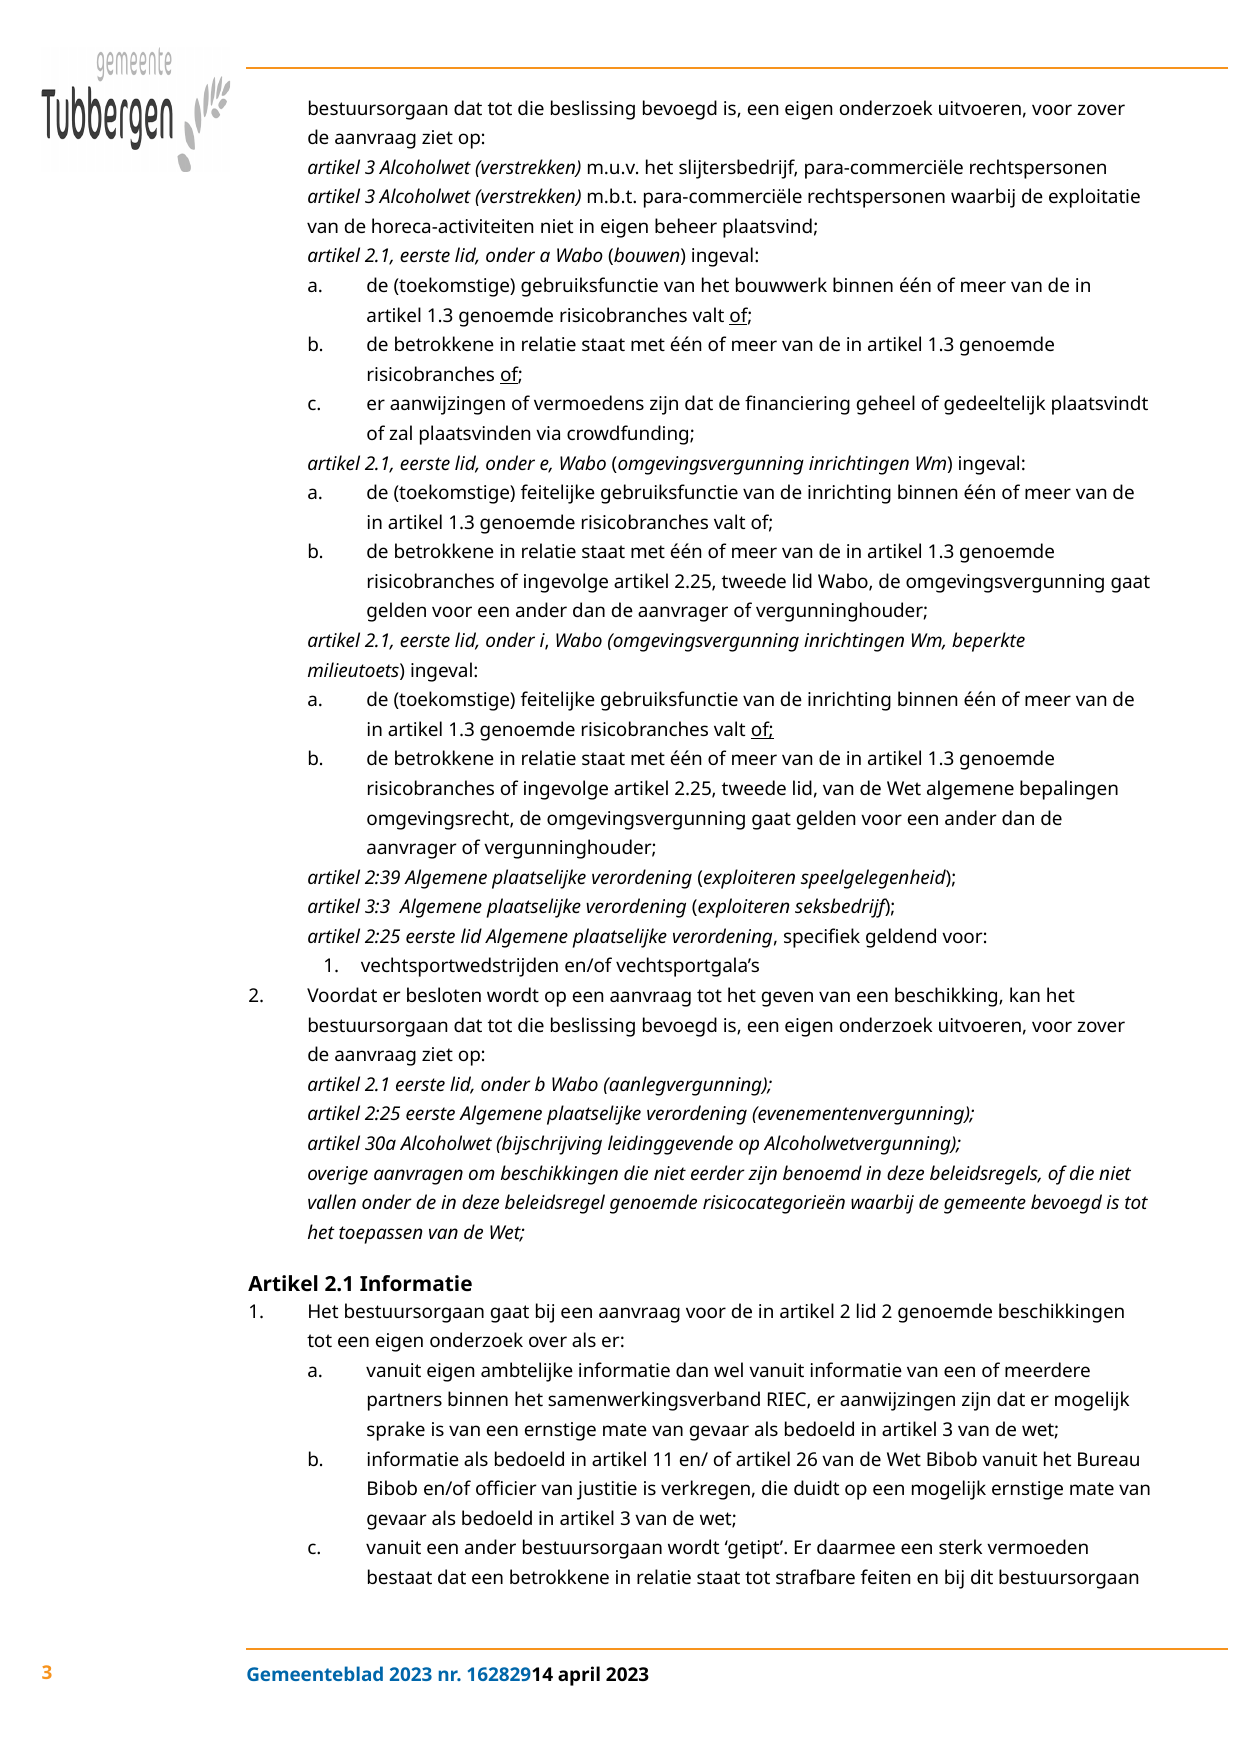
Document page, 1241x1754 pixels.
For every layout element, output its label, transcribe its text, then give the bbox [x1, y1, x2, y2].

picture [41, 47, 231, 172]
list de (toekomstige) feitelijke gebruiksfunctie van de inrichting binnen één of meer van de in artikel 1.3 genoemde risicobranches valt of; [307, 479, 1152, 535]
list overige aanvragen om beschikkingen die niet eerder zijn benoemd in deze beleidsregels, of die niet vallen onder de in deze beleidsregel genoemde risicocategorieën waarbij de gemeente bevoegd is tot het toepassen van de Wet; [248, 1160, 1152, 1245]
list artikel 2:25 eerste Algemene plaatselijke verordening (evenementenvergunning); [248, 1101, 1152, 1126]
list de (toekomstige) gebruiksfunctie van het bouwwerk binnen één of meer van de in artikel 1.3 genoemde risicobranches valt of; [307, 272, 1152, 328]
list artikel 2:39 Algemene plaatselijke verordening (exploiteren speelgelegenheid); [248, 864, 1152, 890]
list vanuit eigen ambtelijke informatie dan wel vanuit informatie van een of meerdere partners binnen het samenwerkingsverband RIEC, er aanwijzingen zijn dat er mogelijk sprake is van een ernstige mate van gevaar als bedoeld in artikel 3 van de wet; [307, 1357, 1152, 1442]
list Het bestuursorgaan gaat bij een aanvraag voor de in artikel 2 lid 2 genoemde beschikkingen tot een eigen onderzoek over als er: [248, 1298, 1152, 1353]
list artikel 2.1, eerste lid, onder i, Wabo (omgevingsvergunning inrichtingen Wm, beperkte milieutoets) ingeval: [248, 627, 1152, 683]
list artikel 2:25 eerste lid Algemene plaatselijke verordening, specifiek geldend voor: [248, 923, 1152, 949]
list artikel 3 Alcoholwet (verstrekken) m.b.t. para-commerciële rechtspersonen waarbij de exploitatie van de horeca-activiteiten niet in eigen beheer plaatsvind; [248, 183, 1152, 239]
list artikel 3 Alcoholwet (verstrekken) m.u.v. het slijtersbedrijf, para-commerciële rechtspersonen [248, 154, 1152, 180]
list de betrokkene in relatie staat met één of meer van de in artikel 1.3 genoemde risicobranches of ingevolge artikel 2.25, tweede lid, van de Wet algemene bepalingen omgevingsrecht, de omgevingsvergunning gaat gelden voor een ander dan de aanvrager of vergunninghouder; [307, 746, 1152, 860]
list artikel 3:3 Algemene plaatselijke verordening (exploiteren seksbedrijf); [248, 893, 1152, 919]
list informatie als bedoeld in artikel 11 en/ of artikel 26 van de Wet Bibob vanuit het Bureau Bibob en/of officier van justitie is verkregen, die duidt op een mogelijk ernstige mate van gevaar als bedoeld in artikel 3 van de wet; [307, 1446, 1152, 1531]
list de (toekomstige) feitelijke gebruiksfunctie van de inrichting binnen één of meer van de in artikel 1.3 genoemde risicobranches valt of; [307, 686, 1152, 742]
list vanuit een ander bestuursorgaan wordt ‘getipt’. Er daarmee een sterk vermoeden bestaat dat een betrokkene in relatie staat tot strafbare feiten en bij dit bestuursorgaan [307, 1534, 1152, 1590]
list artikel 2.1, eerste lid, onder e, Wabo (omgevingsvergunning inrichtingen Wm) ingeval: [248, 450, 1152, 476]
list artikel 2.1 eerste lid, onder b Wabo (aanlegvergunning); [248, 1071, 1152, 1097]
list de betrokkene in relatie staat met één of meer van de in artikel 1.3 genoemde risicobranches of; [307, 331, 1152, 387]
list er aanwijzingen of vermoedens zijn dat de financiering geheel of gedeeltelijk plaatsvindt of zal plaatsvinden via crowdfunding; [307, 391, 1152, 446]
list artikel 2.1, eerste lid, onder a Wabo (bouwen) ingeval: [248, 243, 1152, 268]
list bestuursorgaan dat tot die beslissing bevoegd is, een eigen onderzoek uitvoeren, voor zover de aanvraag ziet op: [248, 95, 1152, 150]
list artikel 30a Alcoholwet (bijschrijving leidinggevende op Alcoholwetvergunning); [248, 1130, 1152, 1156]
list vechtsportwedstrijden en/of vechtsportgala’s [323, 953, 1152, 978]
list Voordat er besloten wordt op een aanvraag tot het geven van een beschikking, kan het bestuursorgaan dat tot die beslissing bevoegd is, een eigen onderzoek uitvoeren, voor zover de aanvraag ziet op: [248, 982, 1152, 1067]
list de betrokkene in relatie staat met één of meer van de in artikel 1.3 genoemde risicobranches of ingevolge artikel 2.25, tweede lid Wabo, de omgevingsvergunning gaat gelden voor een ander dan de aanvrager of vergunninghouder; [307, 538, 1152, 623]
text Artikel 2.1 Informatie [248, 1269, 1152, 1298]
